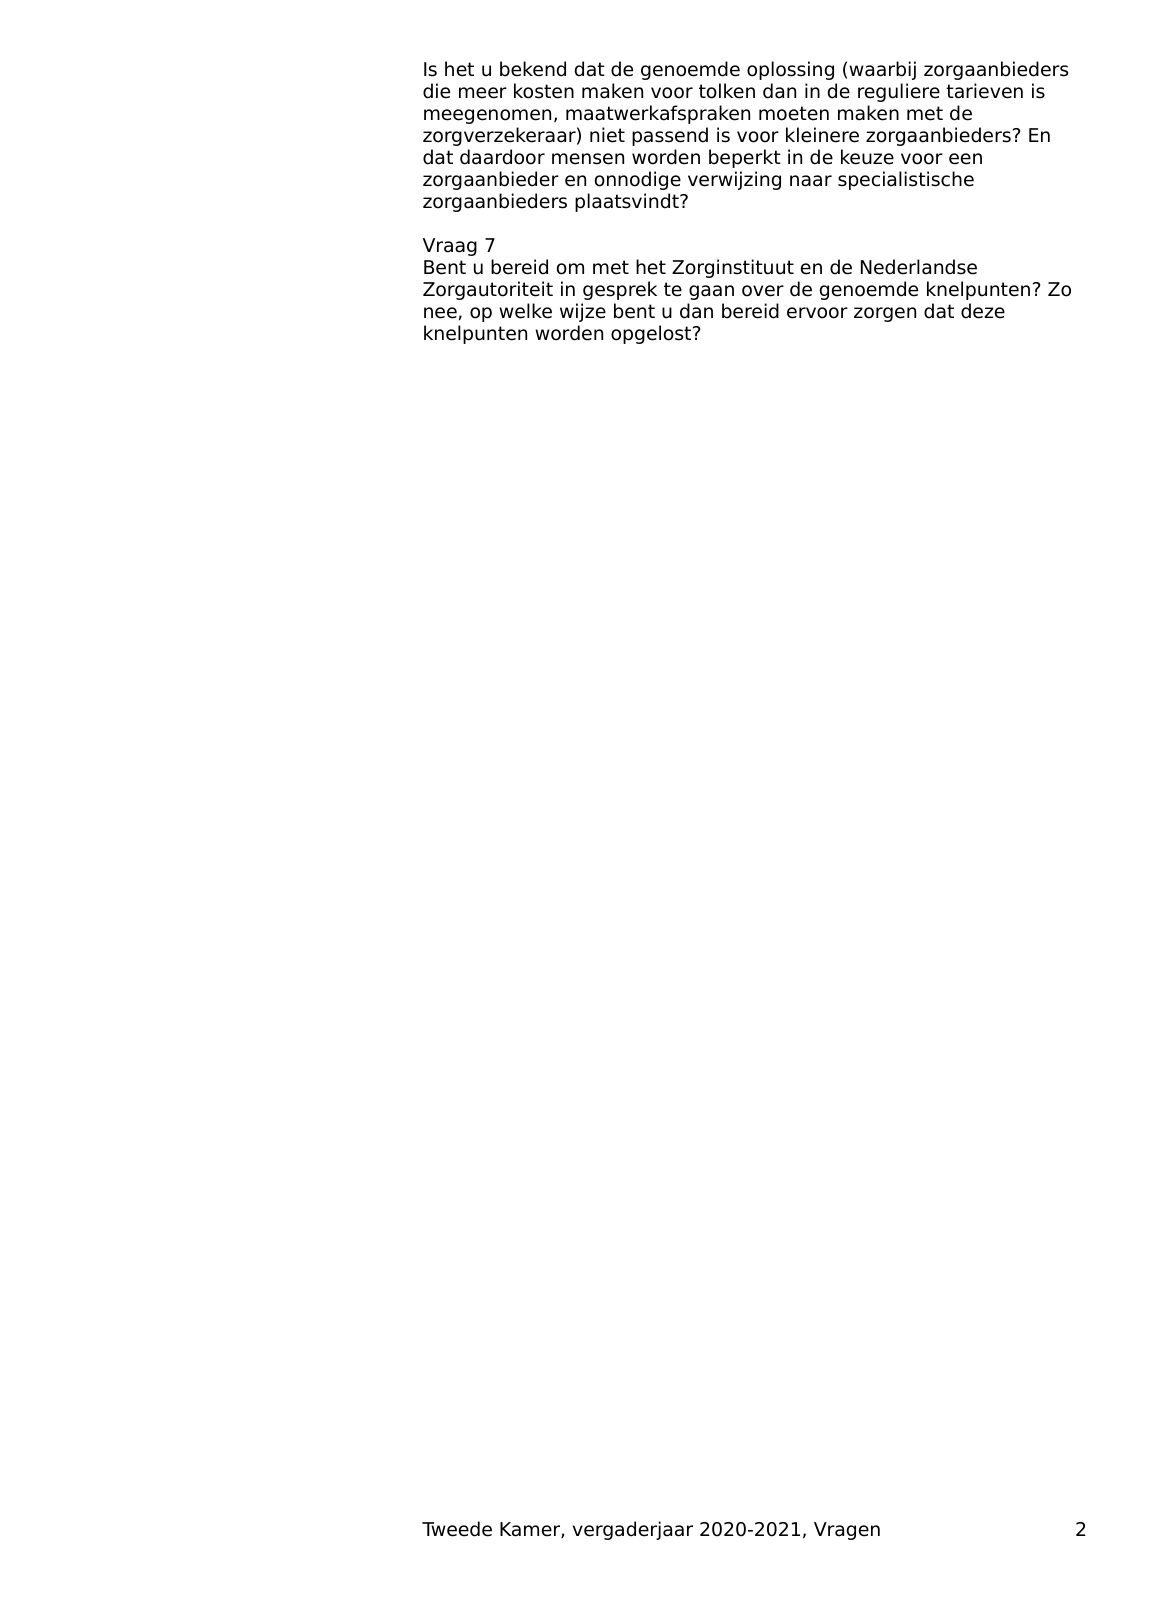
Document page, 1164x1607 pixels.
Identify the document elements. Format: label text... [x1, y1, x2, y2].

text Vraag 7 [422, 235, 1087, 257]
text Is het u bekend dat de genoemde oplossing (waarbij zorgaanbieders die meer kosten maken voor tolken dan in de reguliere tarieven is meegenomen, maatwerkafspraken moeten maken met de zorgverzekeraar) niet passend is voor kleinere zorgaanbieders? En dat daardoor mensen worden beperkt in de keuze voor een zorgaanbieder en onnodige verwijzing naar specialistische zorgaanbieders plaatsvindt? [422, 59, 1087, 213]
text Bent u bereid om met het Zorginstituut en de Nederlandse Zorgautoriteit in gesprek te gaan over de genoemde knelpunten? Zo nee, op welke wijze bent u dan bereid ervoor zorgen dat deze knelpunten worden opgelost? [422, 257, 1087, 345]
